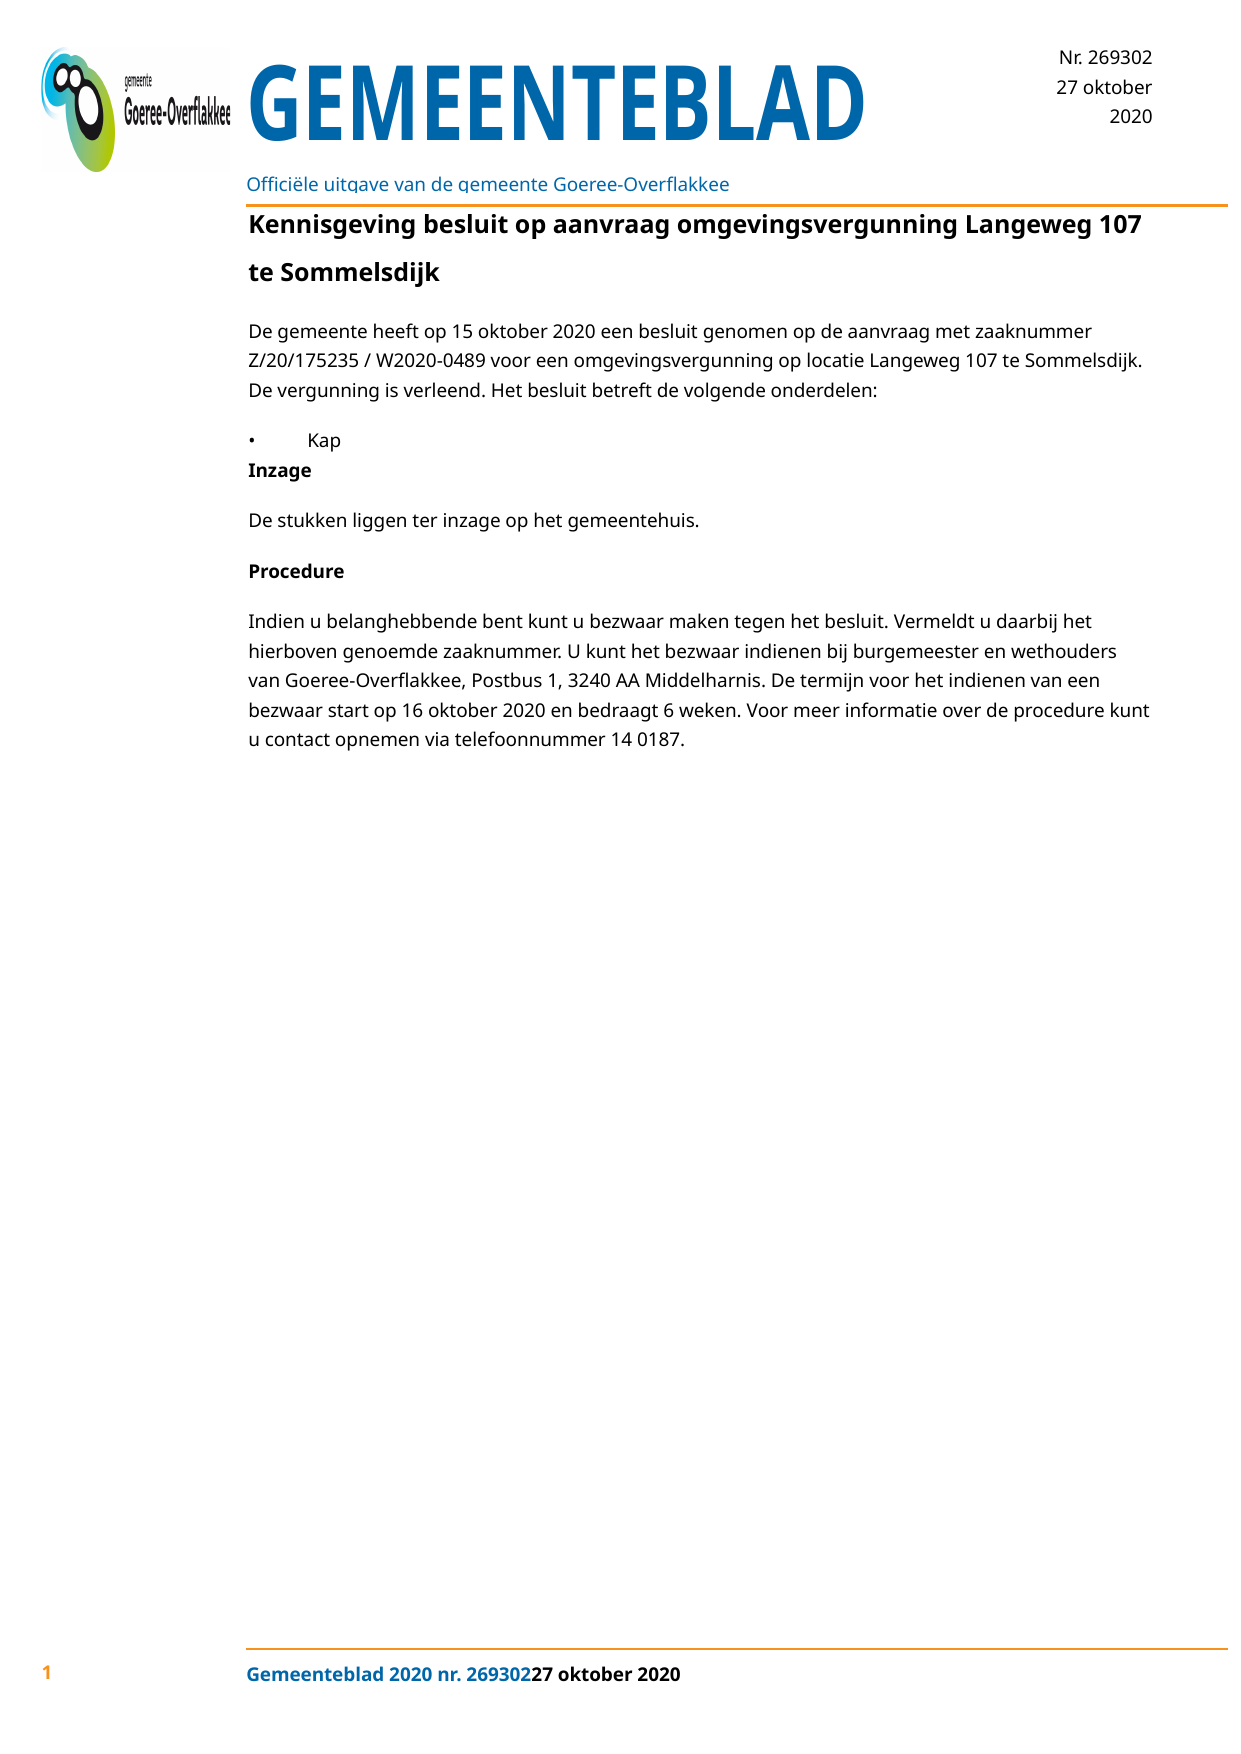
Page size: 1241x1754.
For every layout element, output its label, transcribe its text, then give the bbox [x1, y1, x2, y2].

text Indien u belanghebbende bent kunt u bezwaar maken tegen het besluit. Vermeldt u daarbij het hierboven genoemde zaaknummer. U kunt het bezwaar indienen bij burgemeester en wethouders van Goeree-Overflakkee, Postbus 1, 3240 AA Middelharnis. De termijn voor het indienen van een bezwaar start op 16 oktober 2020 en bedraagt 6 weken. Voor meer informatie over de procedure kunt u contact opnemen via telefoonnummer 14 0187. [248, 608, 1152, 752]
text Procedure [248, 558, 1152, 584]
text Inzage [248, 457, 1152, 483]
text De gemeente heeft op 15 oktober 2020 een besluit genomen op de aanvraag met zaaknummer Z/20/175235 / W2020-0489 voor een omgevingsvergunning op locatie Langeweg 107 te Sommelsdijk. De vergunning is verleend. Het besluit betreft de volgende onderdelen: [248, 318, 1152, 403]
list Kap [248, 427, 1152, 453]
text Kennisgeving besluit op aanvraag omgevingsvergunning Langeweg 107 te Sommelsdijk [248, 207, 1152, 288]
text De stukken liggen ter inzage op het gemeentehuis. [248, 507, 1152, 533]
picture [41, 47, 231, 172]
